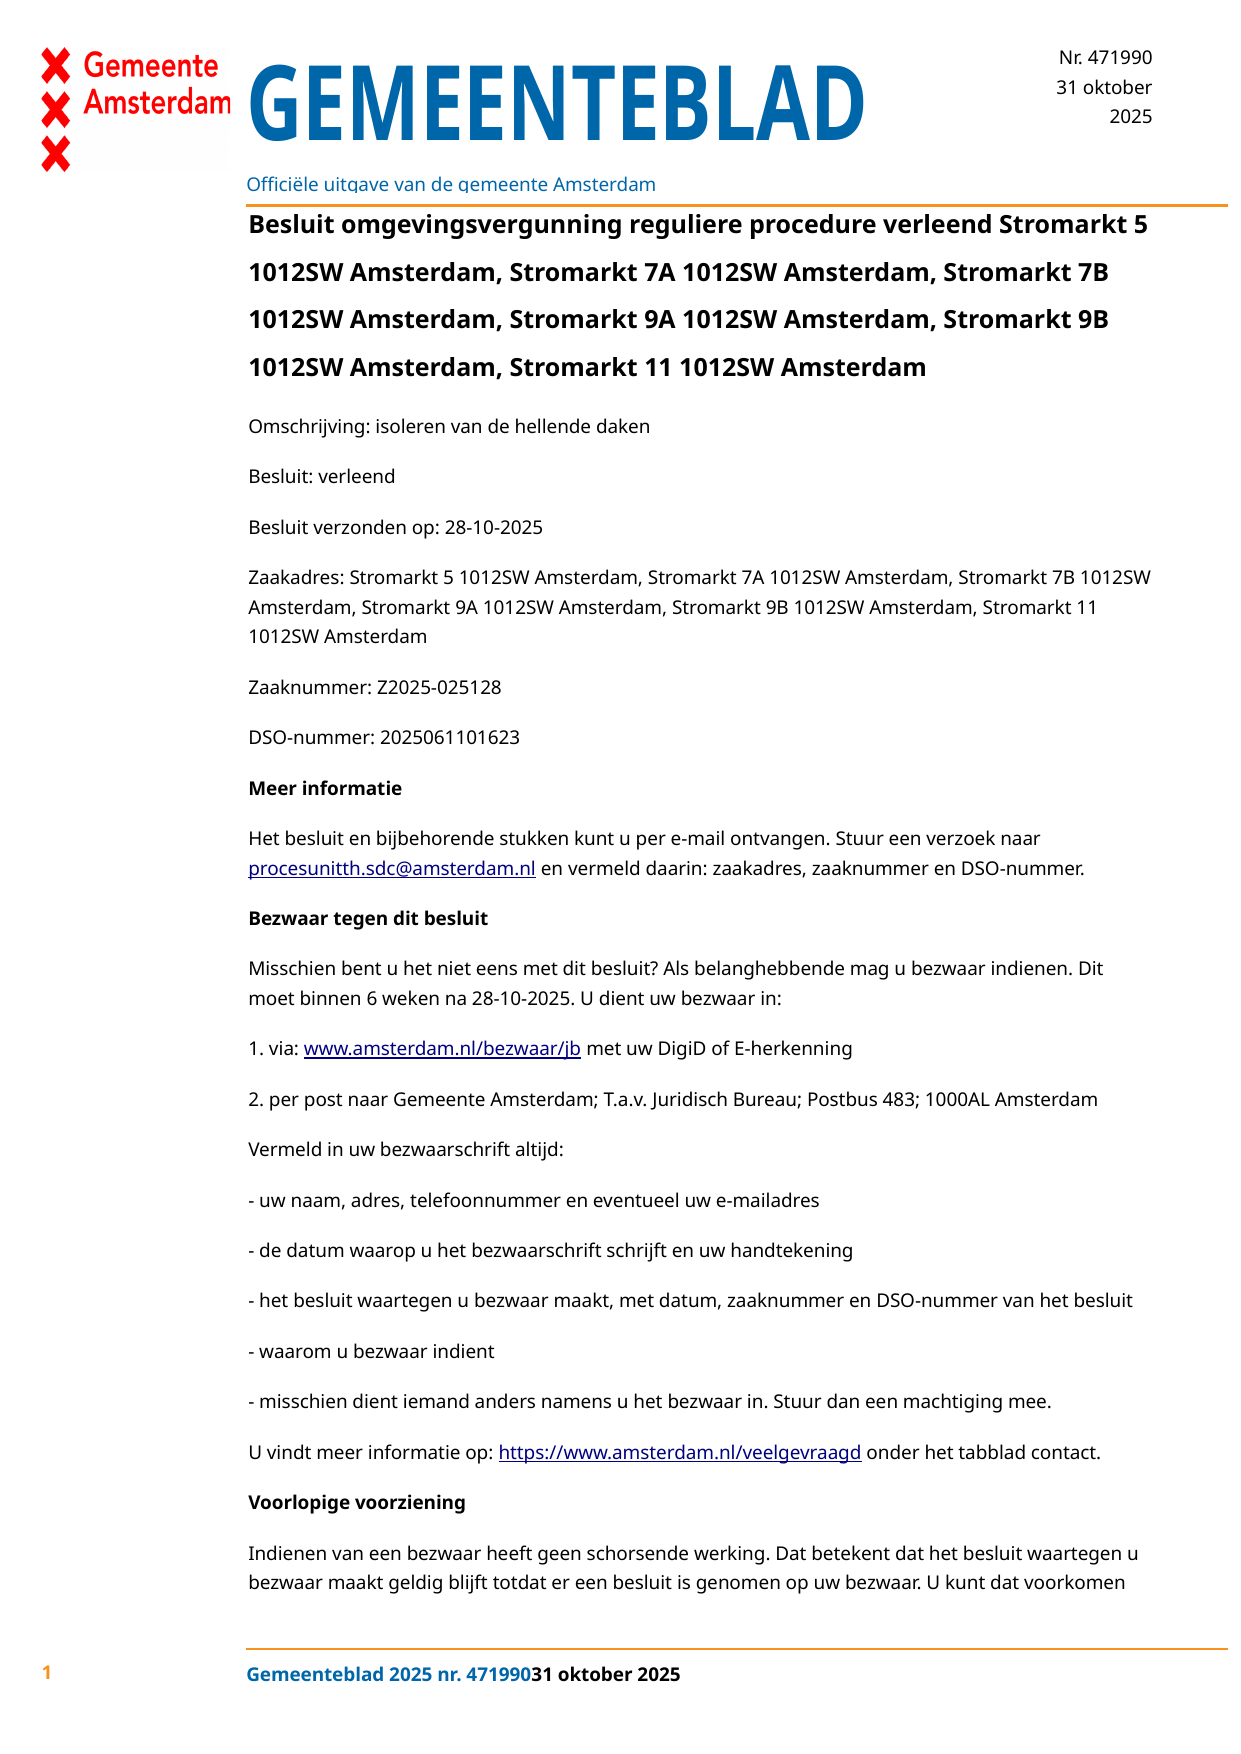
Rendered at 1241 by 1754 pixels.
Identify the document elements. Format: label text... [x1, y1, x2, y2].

text - de datum waarop u het bezwaarschrift schrijft en uw handtekening [248, 1237, 1152, 1263]
text Omschrijving: isoleren van de hellende daken [248, 413, 1152, 439]
text Zaaknummer: Z2025-025128 [248, 674, 1152, 700]
text Misschien bent u het niet eens met dit besluit? Als belanghebbende mag u bezwaar indienen. Dit moet binnen 6 weken na 28-10-2025. U dient uw bezwaar in: [248, 956, 1152, 1011]
text 2. per post naar Gemeente Amsterdam; T.a.v. Juridisch Bureau; Postbus 483; 1000AL Amsterdam [248, 1086, 1152, 1112]
text Besluit omgevingsvergunning reguliere procedure verleend Stromarkt 5 1012SW Amsterdam, Stromarkt 7A 1012SW Amsterdam, Stromarkt 7B 1012SW Amsterdam, Stromarkt 9A 1012SW Amsterdam, Stromarkt 9B 1012SW Amsterdam, Stromarkt 11 1012SW Amsterdam [248, 207, 1152, 384]
text Meer informatie [248, 775, 1152, 801]
text Besluit: verleend [248, 463, 1152, 489]
text - waarom u bezwaar indient [248, 1338, 1152, 1364]
text DSO-nummer: 2025061101623 [248, 724, 1152, 750]
text Vermeld in uw bezwaarschrift altijd: [248, 1136, 1152, 1162]
text Voorlopige voorziening [248, 1489, 1152, 1515]
text - uw naam, adres, telefoonnummer en eventueel uw e-mailadres [248, 1187, 1152, 1213]
text - het besluit waartegen u bezwaar maakt, met datum, zaaknummer en DSO-nummer van het besluit [248, 1288, 1152, 1313]
text U vindt meer informatie op: https://www.amsterdam.nl/veelgevraagd onder het tabblad contact. [248, 1439, 1152, 1465]
text 1. via: www.amsterdam.nl/bezwaar/jb met uw DigiD of E-herkenning [248, 1036, 1152, 1061]
picture [41, 47, 231, 172]
text Besluit verzonden op: 28-10-2025 [248, 514, 1152, 540]
text Zaakadres: Stromarkt 5 1012SW Amsterdam, Stromarkt 7A 1012SW Amsterdam, Stromarkt 7B 1012SW Amsterdam, Stromarkt 9A 1012SW Amsterdam, Stromarkt 9B 1012SW Amsterdam, Stromarkt 11 1012SW Amsterdam [248, 564, 1152, 649]
text Bezwaar tegen dit besluit [248, 905, 1152, 931]
text - misschien dient iemand anders namens u het bezwaar in. Stuur dan een machtiging mee. [248, 1388, 1152, 1414]
text Het besluit en bijbehorende stukken kunt u per e-mail ontvangen. Stuur een verzoek naar procesunitth.sdc@amsterdam.nl en vermeld daarin: zaakadres, zaaknummer en DSO-nummer. [248, 825, 1152, 881]
text Indienen van een bezwaar heeft geen schorsende werking. Dat betekent dat het besluit waartegen u bezwaar maakt geldig blijft totdat er een besluit is genomen op uw bezwaar. U kunt dat voorkomen [248, 1540, 1152, 1595]
